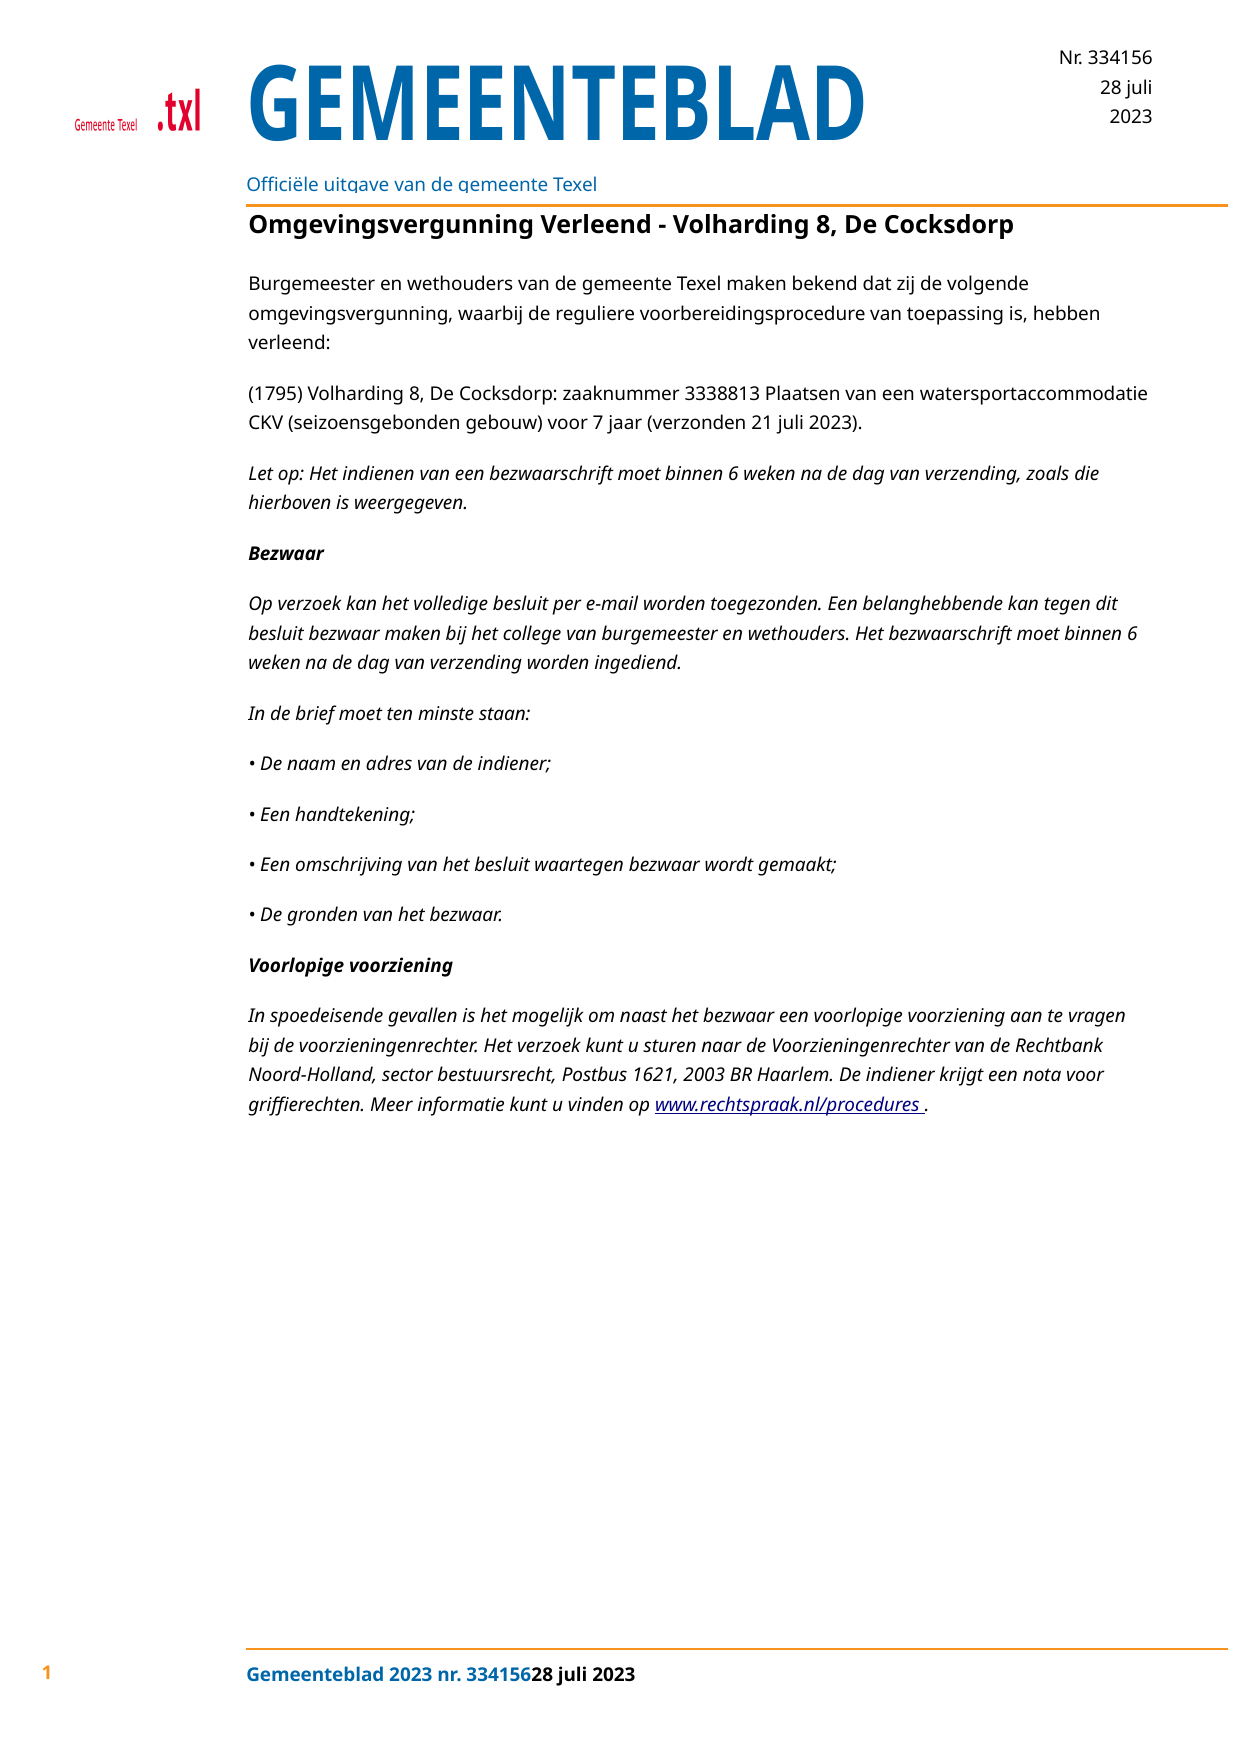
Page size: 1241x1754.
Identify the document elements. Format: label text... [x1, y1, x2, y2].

text • De gronden van het bezwaar. [248, 902, 1152, 927]
text In spoedeisende gevallen is het mogelijk om naast het bezwaar een voorlopige voorziening aan te vragen bij de voorzieningenrechter. Het verzoek kunt u sturen naar de Voorzieningenrechter van de Rechtbank Noord-Holland, sector bestuursrecht, Postbus 1621, 2003 BR Haarlem. De indiener krijgt een nota voor griffierechten. Meer informatie kunt u vinden op www.rechtspraak.nl/procedures . [248, 1002, 1152, 1117]
text Voorlopige voorziening [248, 952, 1152, 978]
text In de brief moet ten minste staan: [248, 700, 1152, 726]
text • Een omschrijving van het besluit waartegen bezwaar wordt gemaakt; [248, 851, 1152, 877]
text Omgevingsvergunning Verleend - Volharding 8, De Cocksdorp [248, 207, 1152, 241]
text (1795) Volharding 8, De Cocksdorp: zaaknummer 3338813 Plaatsen van een watersportaccommodatie CKV (seizoensgebonden gebouw) voor 7 jaar (verzonden 21 juli 2023). [248, 380, 1152, 435]
text Burgemeester en wethouders van de gemeente Texel maken bekend dat zij de volgende omgevingsvergunning, waarbij de reguliere voorbereidingsprocedure van toepassing is, hebben verleend: [248, 270, 1152, 355]
picture [41, 47, 231, 172]
text Let op: Het indienen van een bezwaarschrift moet binnen 6 weken na de dag van verzending, zoals die hierboven is weergegeven. [248, 460, 1152, 515]
text Op verzoek kan het volledige besluit per e-mail worden toegezonden. Een belanghebbende kan tegen dit besluit bezwaar maken bij het college van burgemeester en wethouders. Het bezwaarschrift moet binnen 6 weken na de dag van verzending worden ingediend. [248, 590, 1152, 675]
text • De naam en adres van de indiener; [248, 750, 1152, 776]
text • Een handtekening; [248, 801, 1152, 826]
text Bezwaar [248, 540, 1152, 566]
